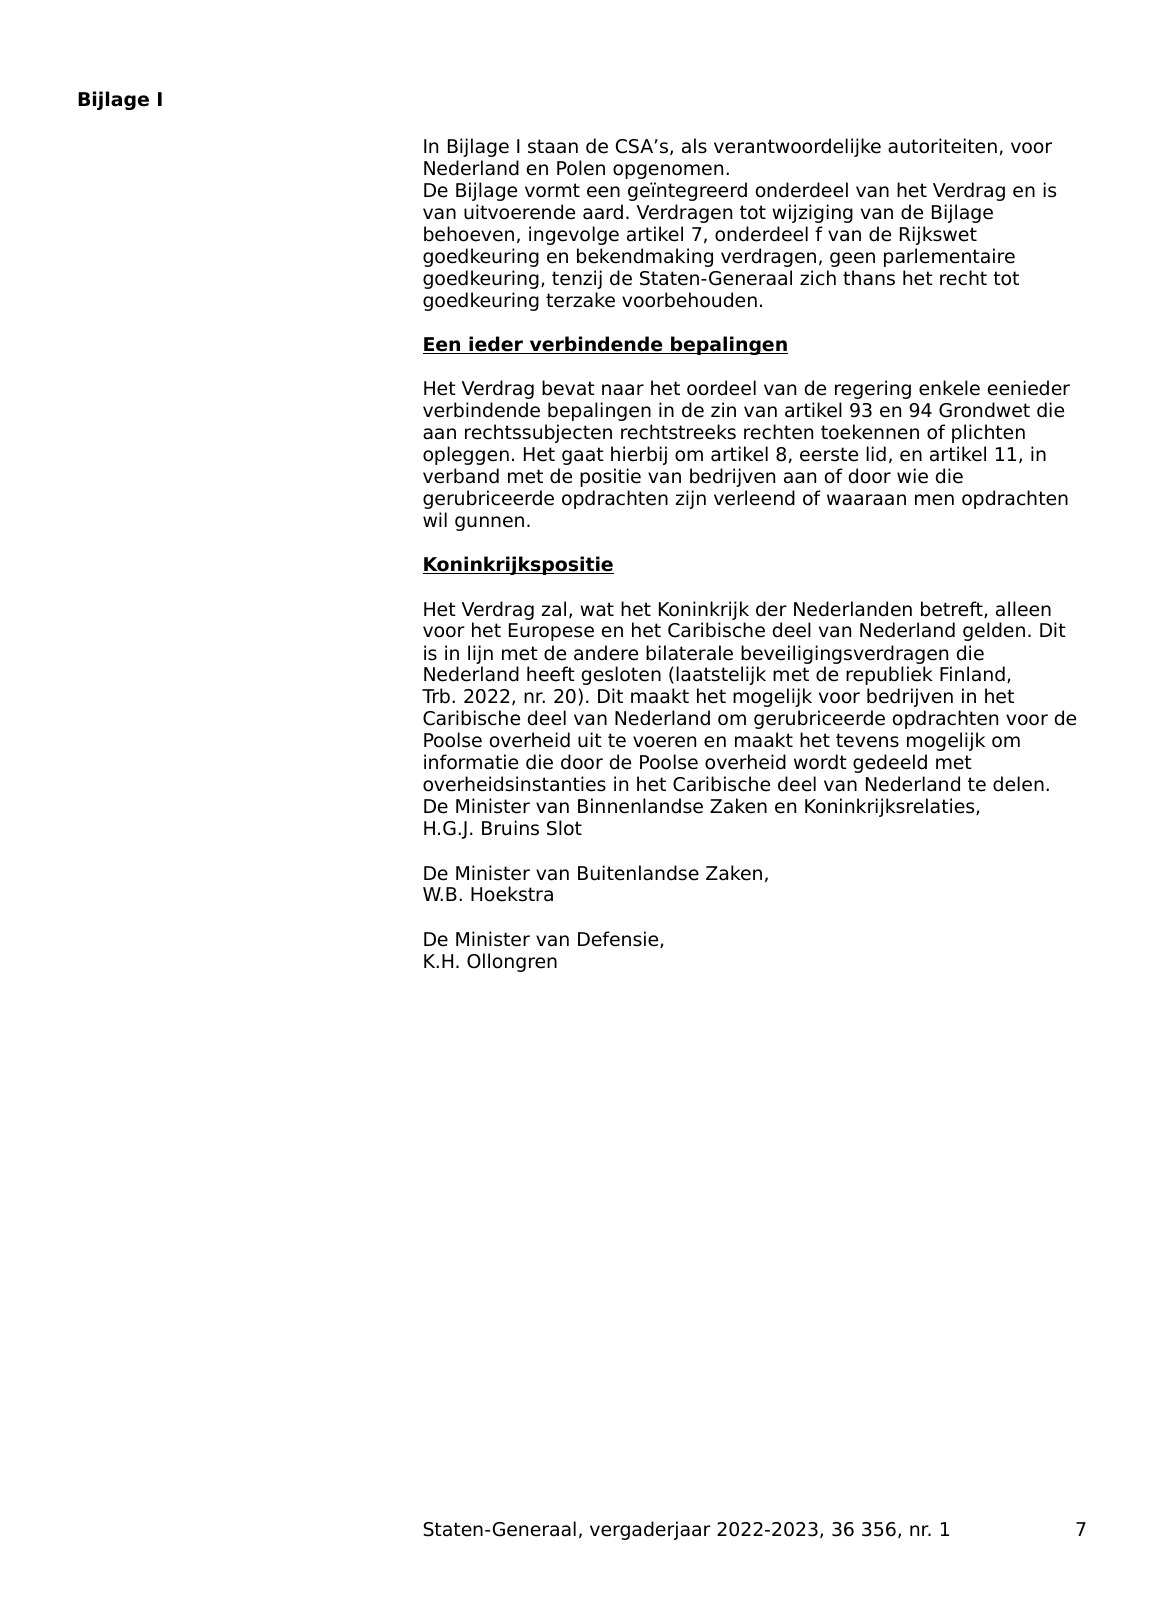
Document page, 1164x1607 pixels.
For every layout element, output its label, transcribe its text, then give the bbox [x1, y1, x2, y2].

text De Minister van Defensie, K.H. Ollongren [422, 928, 1087, 972]
subtitle Bijlage I [77, 89, 1087, 111]
text Het Verdrag zal, wat het Koninkrijk der Nederlanden betreft, alleen voor het Europese en het Caribische deel van Nederland gelden. Dit is in lijn met de andere bilaterale beveiligingsverdragen die Nederland heeft gesloten (laatstelijk met de republiek Finland, Trb. 2022, nr. 20). Dit maakt het mogelijk voor bedrijven in het Caribische deel van Nederland om gerubriceerde opdrachten voor de Poolse overheid uit te voeren en maakt het tevens mogelijk om informatie die door de Poolse overheid wordt gedeeld met overheidsinstanties in het Caribische deel van Nederland te delen. [422, 598, 1087, 796]
subtitle Een ieder verbindende bepalingen [422, 334, 1087, 356]
text De Minister van Buitenlandse Zaken, W.B. Hoekstra [422, 862, 1087, 906]
text De Bijlage vormt een geïntegreerd onderdeel van het Verdrag en is van uitvoerende aard. Verdragen tot wijziging van de Bijlage behoeven, ingevolge artikel 7, onderdeel f van de Rijkswet goedkeuring en bekendmaking verdragen, geen parlementaire goedkeuring, tenzij de Staten-Generaal zich thans het recht tot goedkeuring terzake voorbehouden. [422, 180, 1087, 312]
text De Minister van Binnenlandse Zaken en Koninkrijksrelaties, H.G.J. Bruins Slot [422, 796, 1087, 840]
text Het Verdrag bevat naar het oordeel van de regering enkele eenieder verbindende bepalingen in de zin van artikel 93 en 94 Grondwet die aan rechtssubjecten rechtstreeks rechten toekennen of plichten opleggen. Het gaat hierbij om artikel 8, eerste lid, en artikel 11, in verband met de positie van bedrijven aan of door wie die gerubriceerde opdrachten zijn verleend of waaraan men opdrachten wil gunnen. [422, 378, 1087, 532]
subtitle Koninkrijkspositie [422, 554, 1087, 576]
text In Bijlage I staan de CSA’s, als verantwoordelijke autoriteiten, voor Nederland en Polen opgenomen. [422, 136, 1087, 180]
